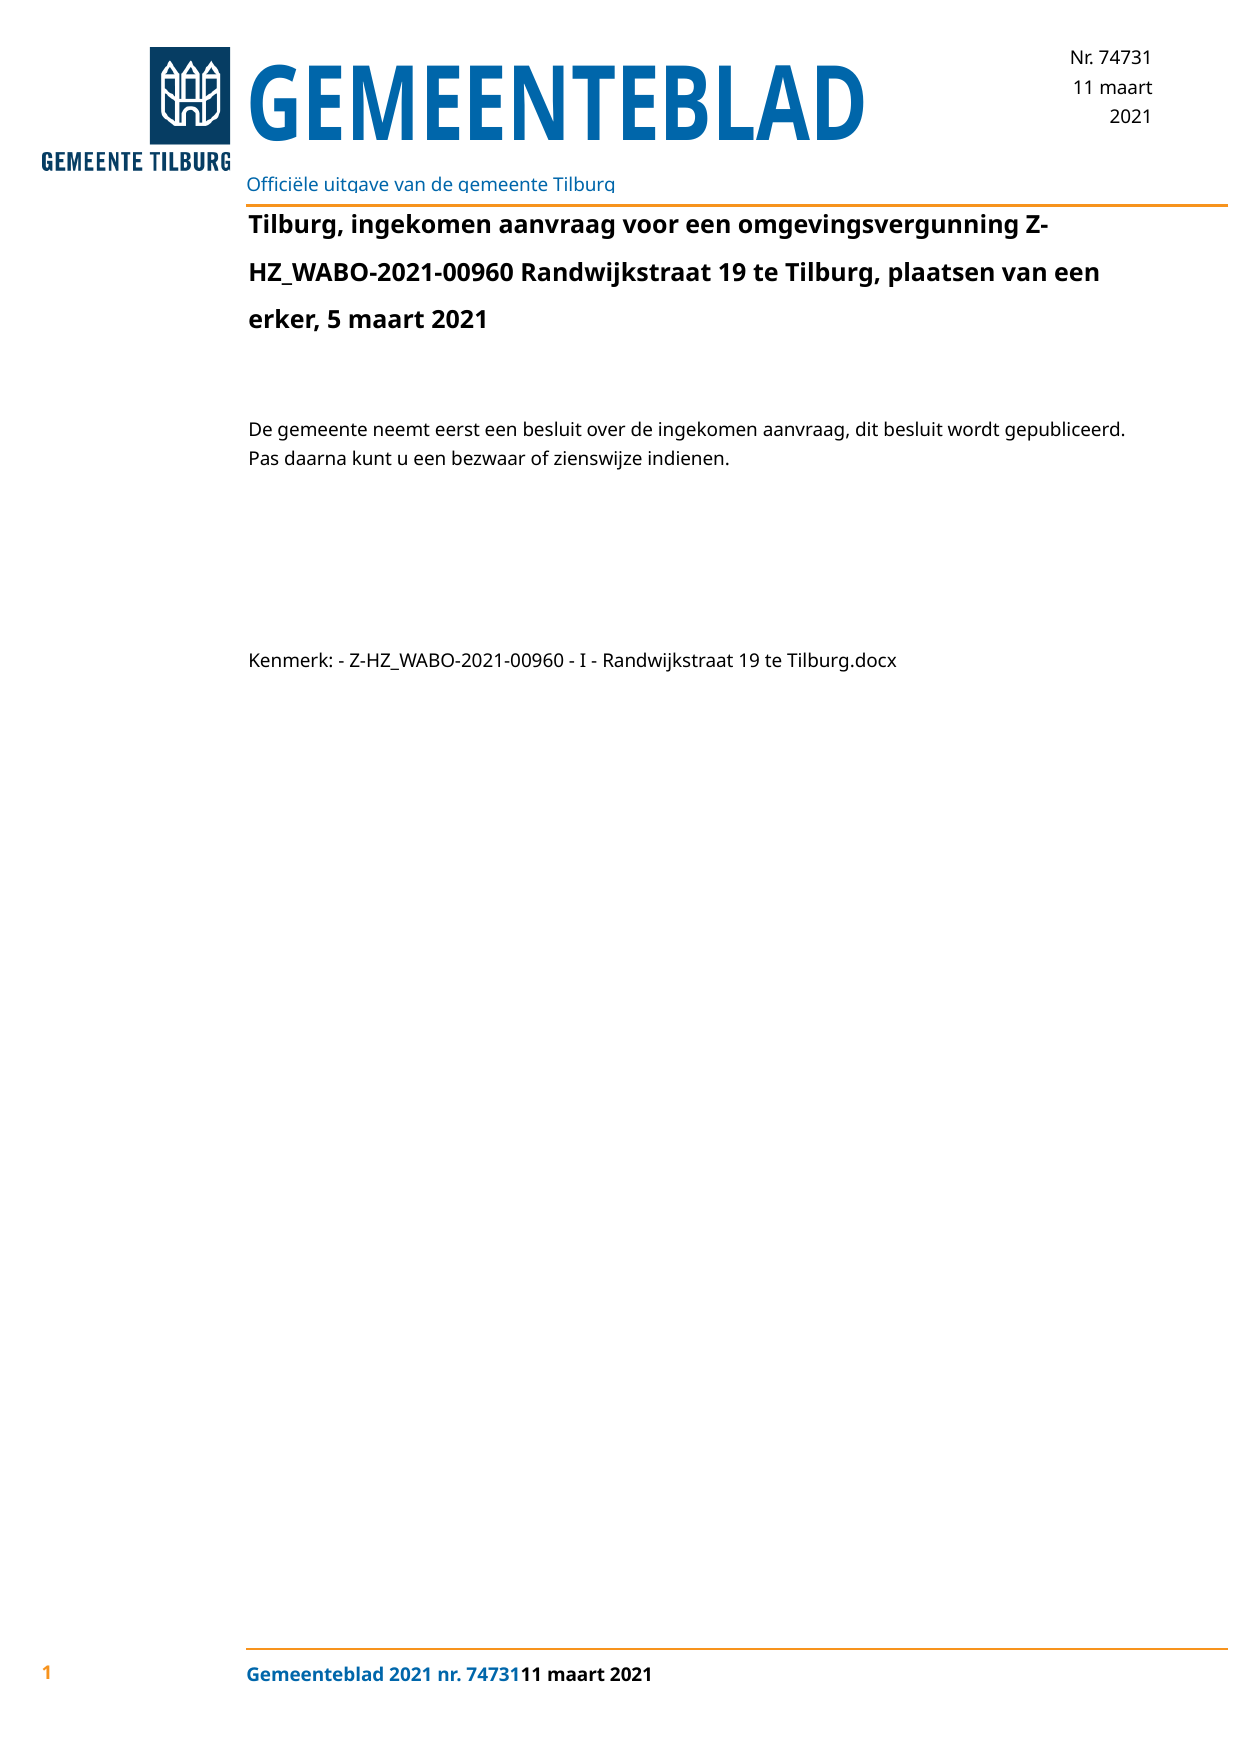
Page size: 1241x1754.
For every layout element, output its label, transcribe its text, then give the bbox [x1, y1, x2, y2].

picture [41, 47, 231, 172]
text Kenmerk: - Z-HZ_WABO-2021-00960 - I - Randwijkstraat 19 te Tilburg.docx [248, 647, 1152, 673]
text Tilburg, ingekomen aanvraag voor een omgevingsvergunning Z-HZ_WABO-2021-00960 Randwijkstraat 19 te Tilburg, plaatsen van een erker, 5 maart 2021 [248, 207, 1152, 336]
text De gemeente neemt eerst een besluit over de ingekomen aanvraag, dit besluit wordt gepubliceerd. Pas daarna kunt u een bezwaar of zienswijze indienen. [248, 416, 1152, 471]
